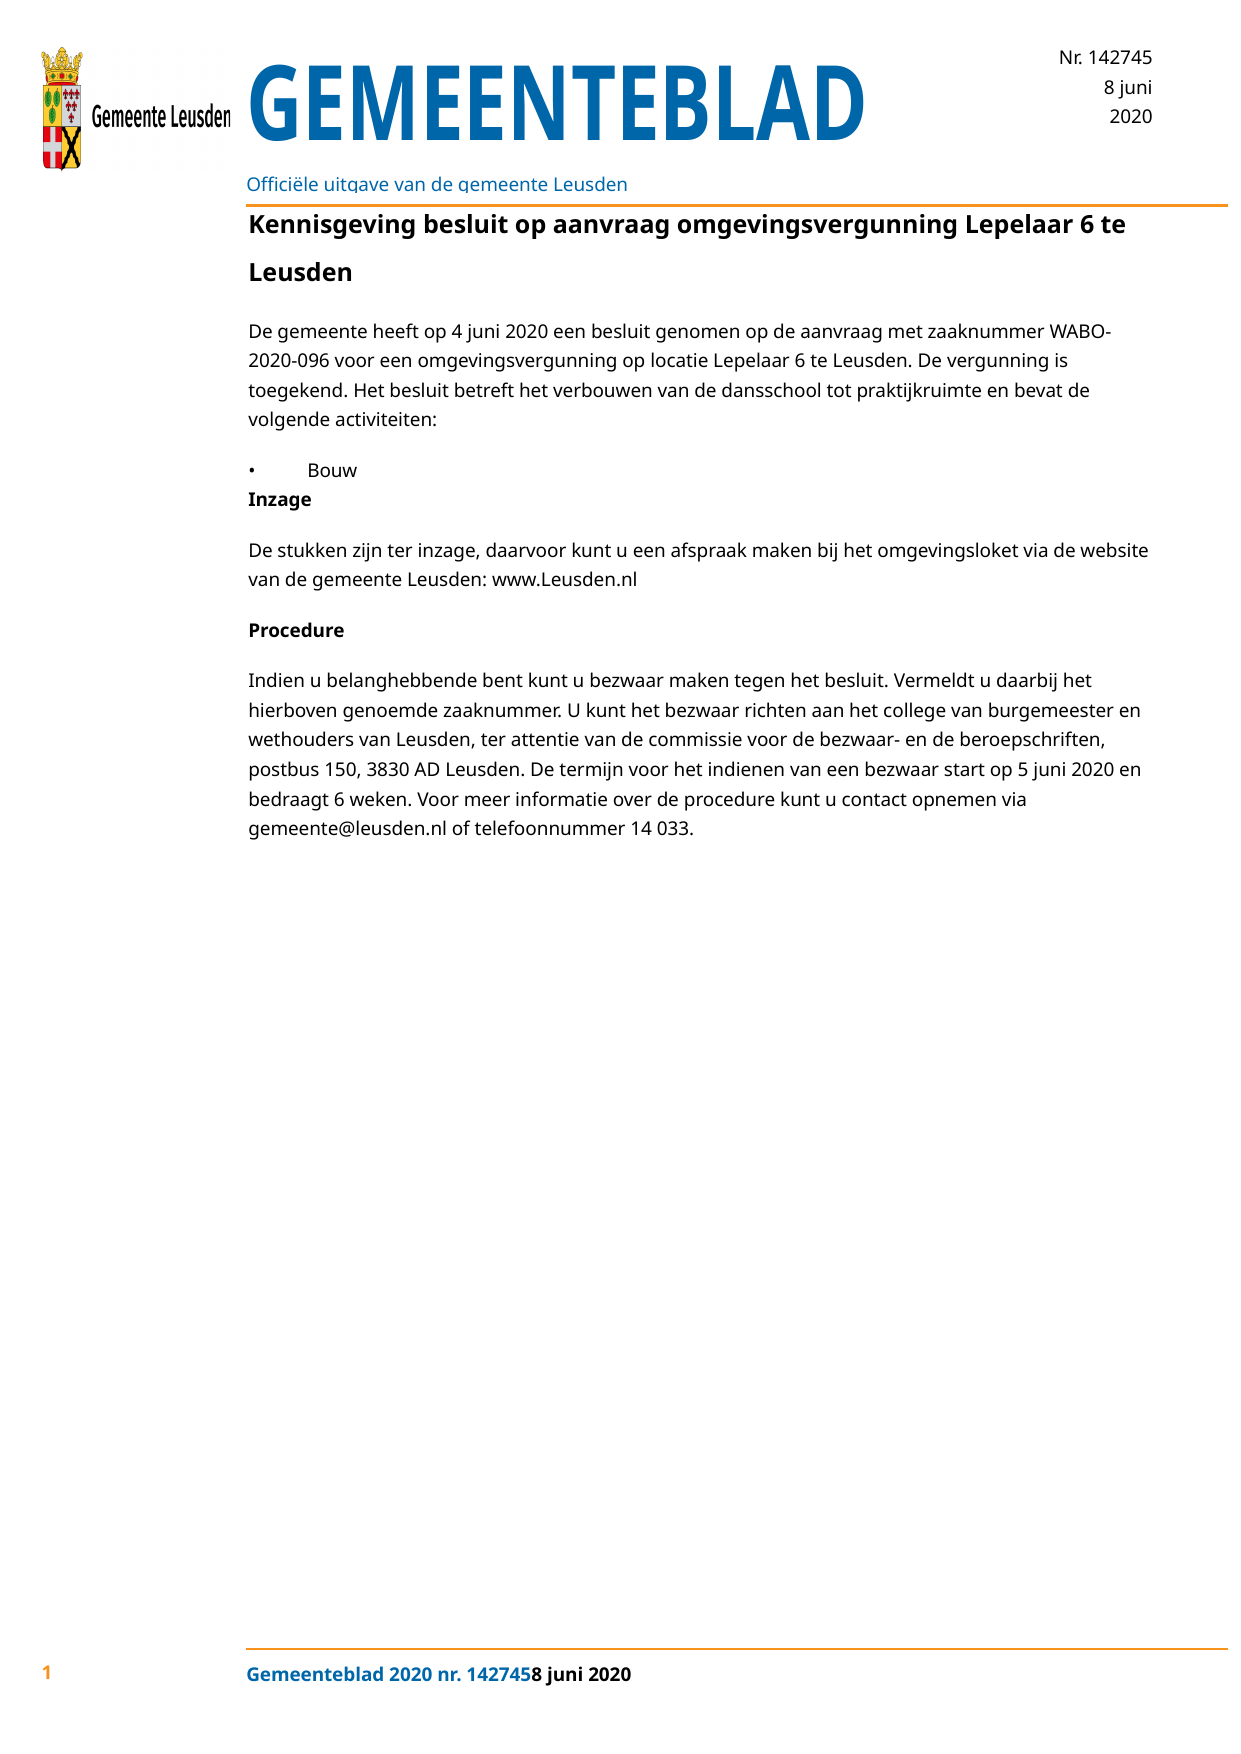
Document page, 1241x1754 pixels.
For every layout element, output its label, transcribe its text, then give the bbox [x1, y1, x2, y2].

text Procedure [248, 617, 1152, 643]
list Bouw [248, 457, 1152, 483]
text Inzage [248, 487, 1152, 512]
picture [41, 47, 231, 172]
text Indien u belanghebbende bent kunt u bezwaar maken tegen het besluit. Vermeldt u daarbij het hierboven genoemde zaaknummer. U kunt het bezwaar richten aan het college van burgemeester en wethouders van Leusden, ter attentie van de commissie voor de bezwaar- en de beroepschriften, postbus 150, 3830 AD Leusden. De termijn voor het indienen van een bezwaar start op 5 juni 2020 en bedraagt 6 weken. Voor meer informatie over de procedure kunt u contact opnemen via gemeente@leusden.nl of telefoonnummer 14 033. [248, 667, 1152, 841]
text De stukken zijn ter inzage, daarvoor kunt u een afspraak maken bij het omgevingsloket via de website van de gemeente Leusden: www.Leusden.nl [248, 537, 1152, 592]
text De gemeente heeft op 4 juni 2020 een besluit genomen op de aanvraag met zaaknummer WABO-2020-096 voor een omgevingsvergunning op locatie Lepelaar 6 te Leusden. De vergunning is toegekend. Het besluit betreft het verbouwen van de dansschool tot praktijkruimte en bevat de volgende activiteiten: [248, 318, 1152, 432]
text Kennisgeving besluit op aanvraag omgevingsvergunning Lepelaar 6 te Leusden [248, 207, 1152, 288]
